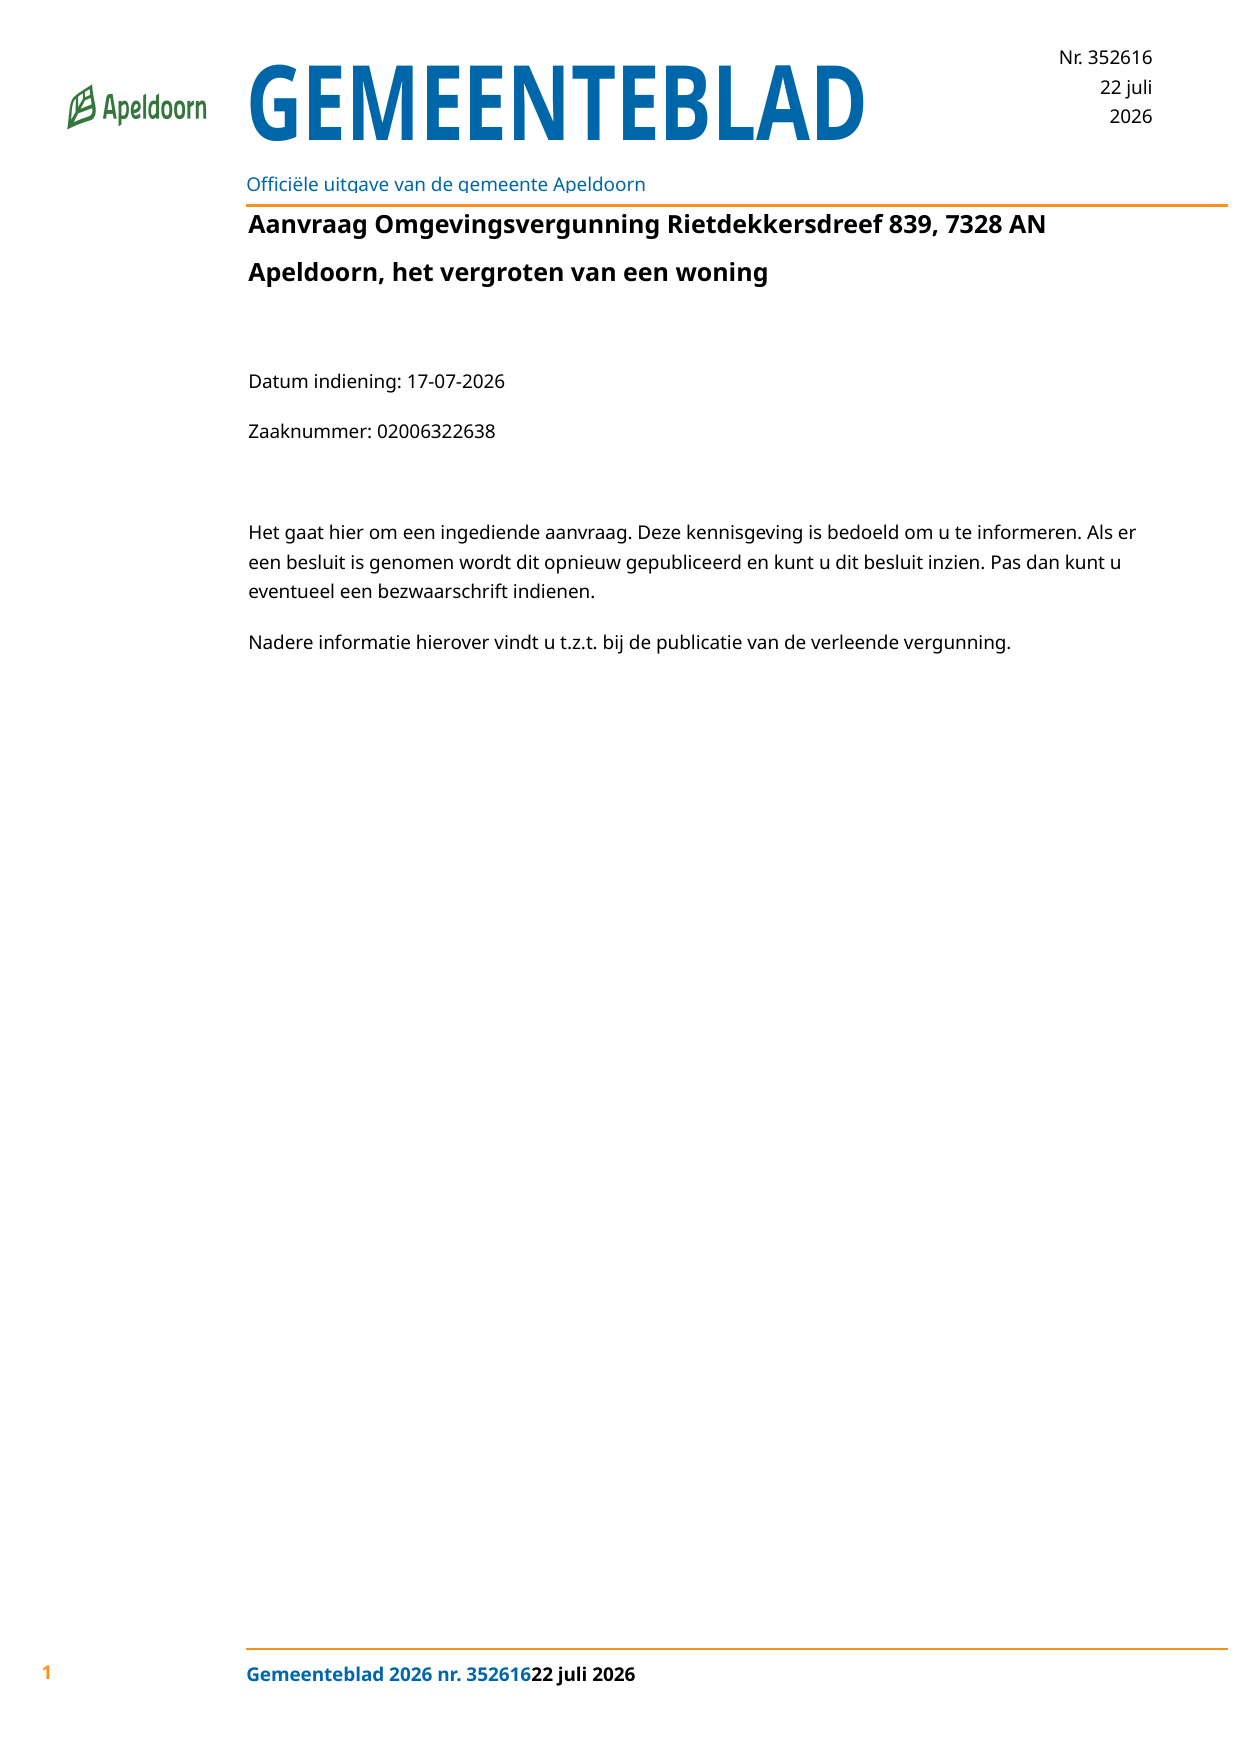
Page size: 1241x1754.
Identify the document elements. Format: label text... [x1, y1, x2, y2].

picture [41, 47, 231, 172]
text Datum indiening: 17-07-2026 [248, 368, 1152, 394]
text Nadere informatie hierover vindt u t.z.t. bij de publicatie van de verleende vergunning. [248, 629, 1152, 655]
text Zaaknummer: 02006322638 [248, 419, 1152, 444]
text Aanvraag Omgevingsvergunning Rietdekkersdreef 839, 7328 AN Apeldoorn, het vergroten van een woning [248, 207, 1152, 288]
text Het gaat hier om een ingediende aanvraag. Deze kennisgeving is bedoeld om u te informeren. Als er een besluit is genomen wordt dit opnieuw gepubliceerd en kunt u dit besluit inzien. Pas dan kunt u eventueel een bezwaarschrift indienen. [248, 519, 1152, 604]
